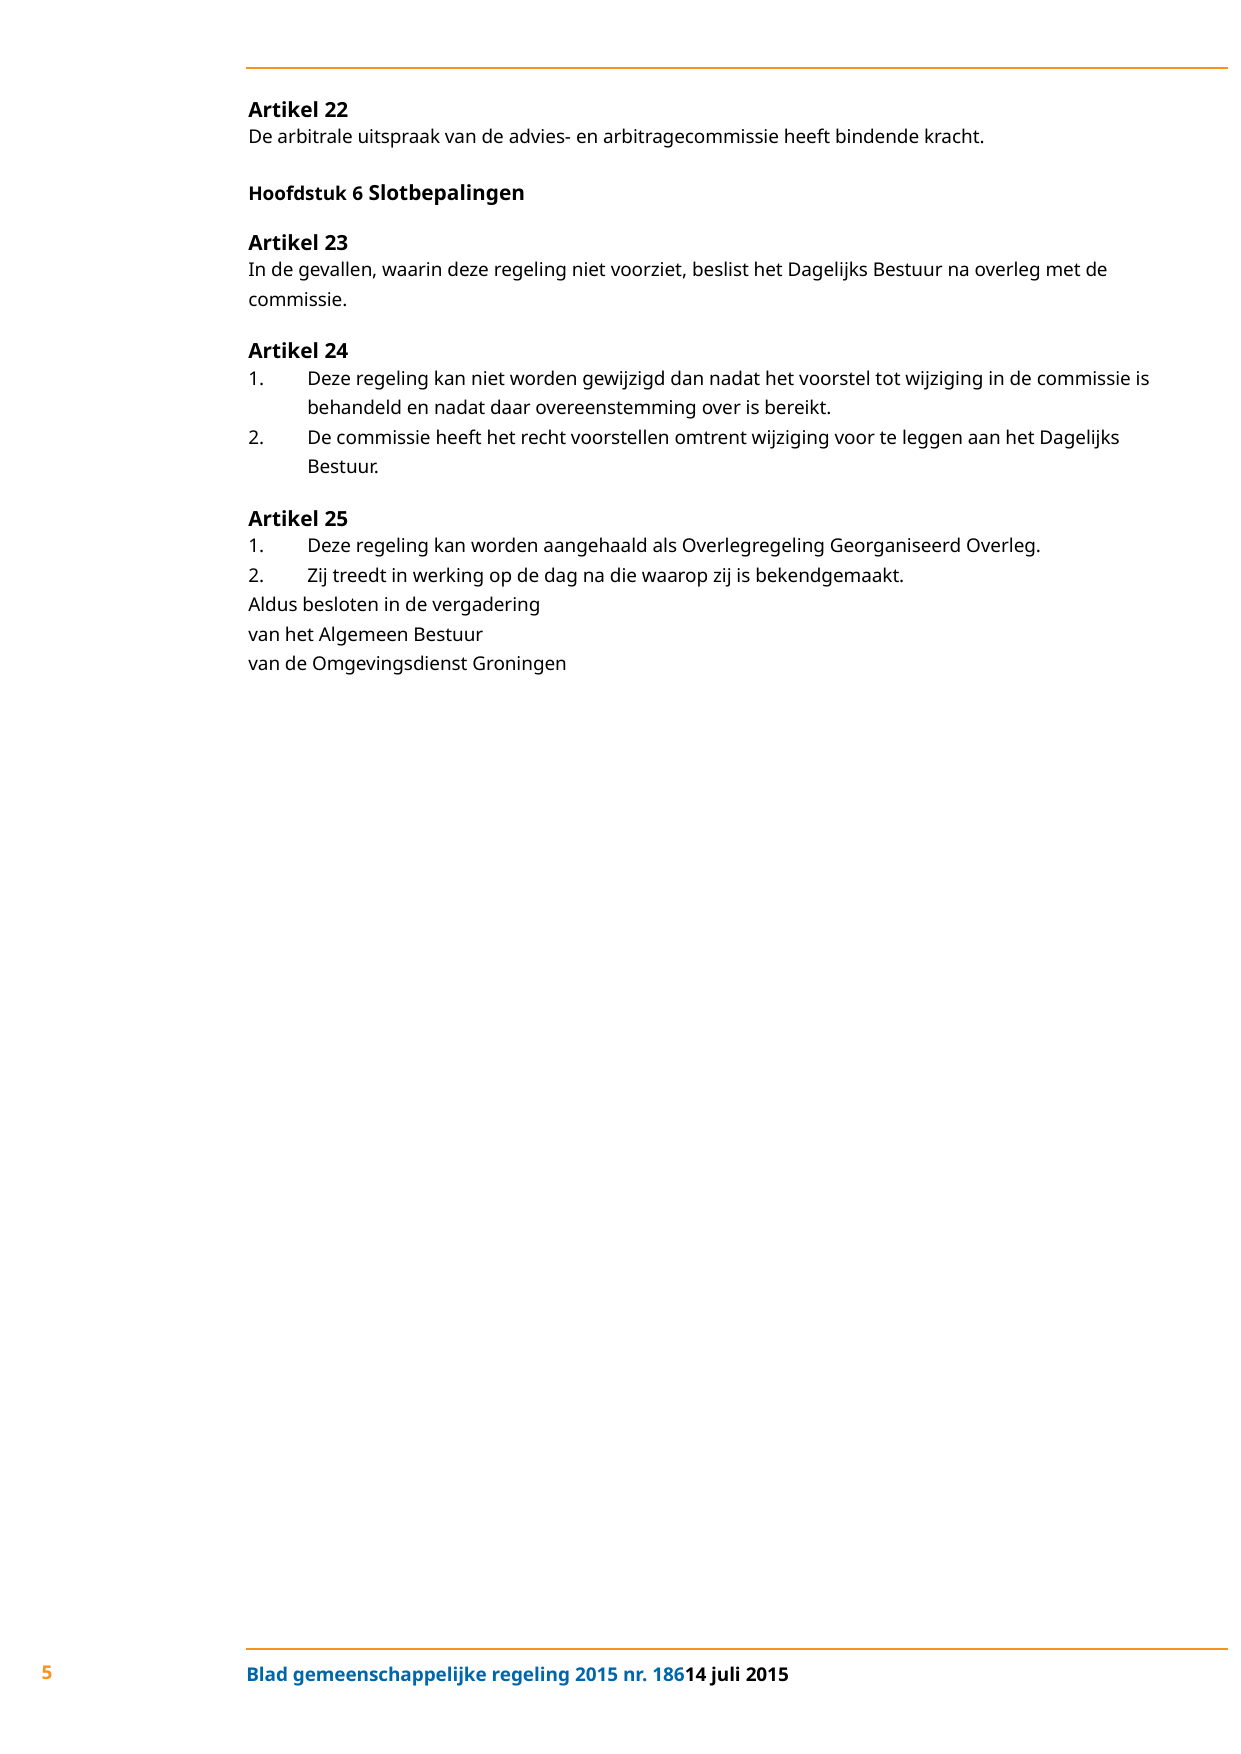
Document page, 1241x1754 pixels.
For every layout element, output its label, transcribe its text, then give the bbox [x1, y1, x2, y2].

text Artikel 24 [248, 336, 1152, 365]
list De commissie heeft het recht voorstellen omtrent wijziging voor te leggen aan het Dagelijks Bestuur. [248, 424, 1152, 479]
text Artikel 22 [248, 95, 1152, 123]
picture [41, 47, 231, 172]
text Hoofdstuk 6 Slotbepalingen [248, 178, 1152, 207]
text Aldus besloten in de vergadering [248, 591, 1152, 617]
text De arbitrale uitspraak van de advies- en arbitragecommissie heeft bindende kracht. [248, 123, 1152, 149]
text In de gevallen, waarin deze regeling niet voorziet, beslist het Dagelijks Bestuur na overleg met de commissie. [248, 256, 1152, 312]
list Deze regeling kan niet worden gewijzigd dan nadat het voorstel tot wijziging in de commissie is behandeld en nadat daar overeenstemming over is bereikt. [248, 365, 1152, 420]
text van het Algemeen Bestuur [248, 621, 1152, 647]
text Artikel 25 [248, 504, 1152, 532]
list Zij treedt in werking op de dag na die waarop zij is bekendgemaakt. [248, 562, 1152, 588]
text Artikel 23 [248, 228, 1152, 256]
text van de Omgevingsdienst Groningen [248, 651, 1152, 676]
list Deze regeling kan worden aangehaald als Overlegregeling Georganiseerd Overleg. [248, 532, 1152, 558]
